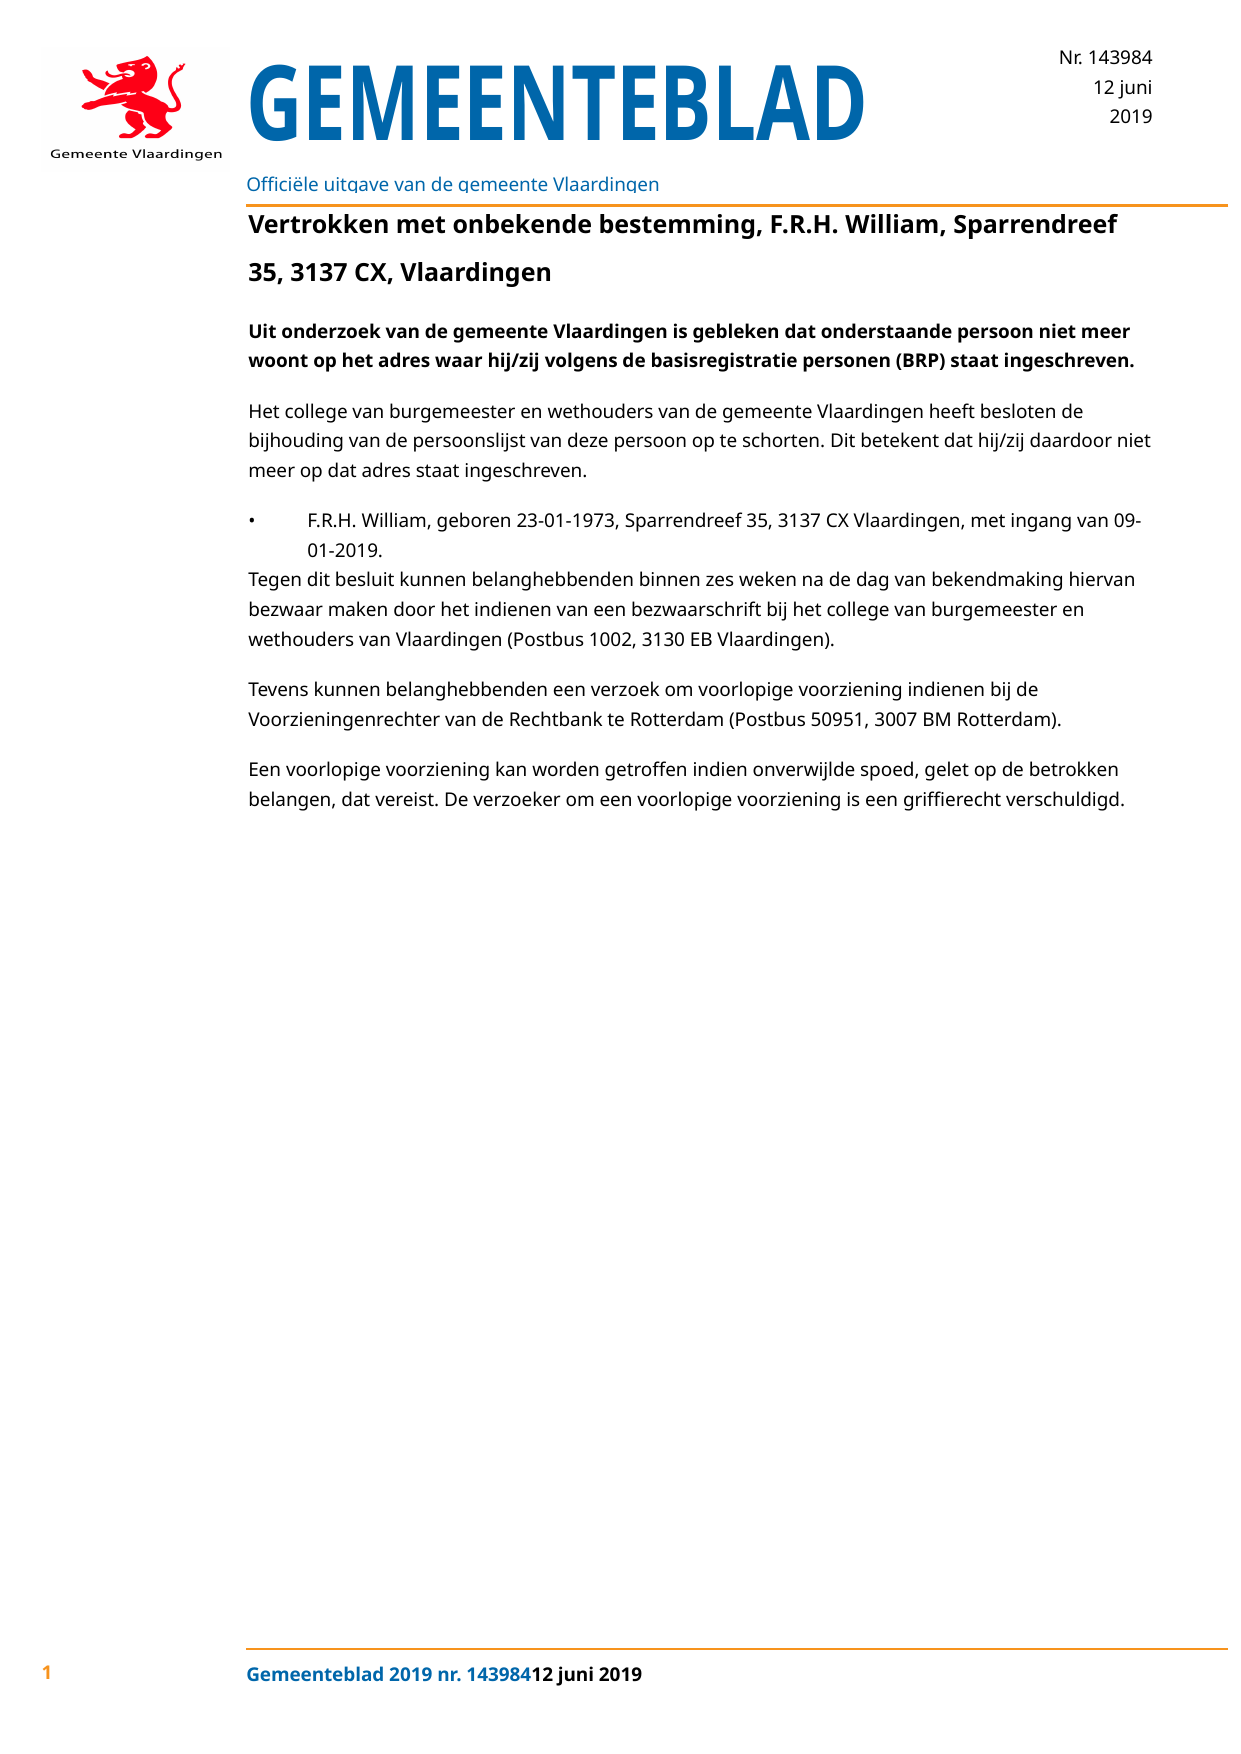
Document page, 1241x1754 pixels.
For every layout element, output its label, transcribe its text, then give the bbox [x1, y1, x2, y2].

picture [41, 47, 231, 172]
text Vertrokken met onbekende bestemming, F.R.H. William, Sparrendreef 35, 3137 CX, Vlaardingen [248, 207, 1152, 288]
text Uit onderzoek van de gemeente Vlaardingen is gebleken dat onderstaande persoon niet meer woont op het adres waar hij/zij volgens de basisregistratie personen (BRP) staat ingeschreven. [248, 318, 1152, 373]
list F.R.H. William, geboren 23-01-1973, Sparrendreef 35, 3137 CX Vlaardingen, met ingang van 09-01-2019. [248, 507, 1152, 563]
text Een voorlopige voorziening kan worden getroffen indien onverwijlde spoed, gelet op de betrokken belangen, dat vereist. De verzoeker om een voorlopige voorziening is een griffierecht verschuldigd. [248, 756, 1152, 812]
text Tevens kunnen belanghebbenden een verzoek om voorlopige voorziening indienen bij de Voorzieningenrechter van de Rechtbank te Rotterdam (Postbus 50951, 3007 BM Rotterdam). [248, 676, 1152, 732]
text Het college van burgemeester en wethouders van de gemeente Vlaardingen heeft besloten de bijhouding van de persoonslijst van deze persoon op te schorten. Dit betekent dat hij/zij daardoor niet meer op dat adres staat ingeschreven. [248, 398, 1152, 483]
text Tegen dit besluit kunnen belanghebbenden binnen zes weken na de dag van bekendmaking hiervan bezwaar maken door het indienen van een bezwaarschrift bij het college van burgemeester en wethouders van Vlaardingen (Postbus 1002, 3130 EB Vlaardingen). [248, 567, 1152, 652]
